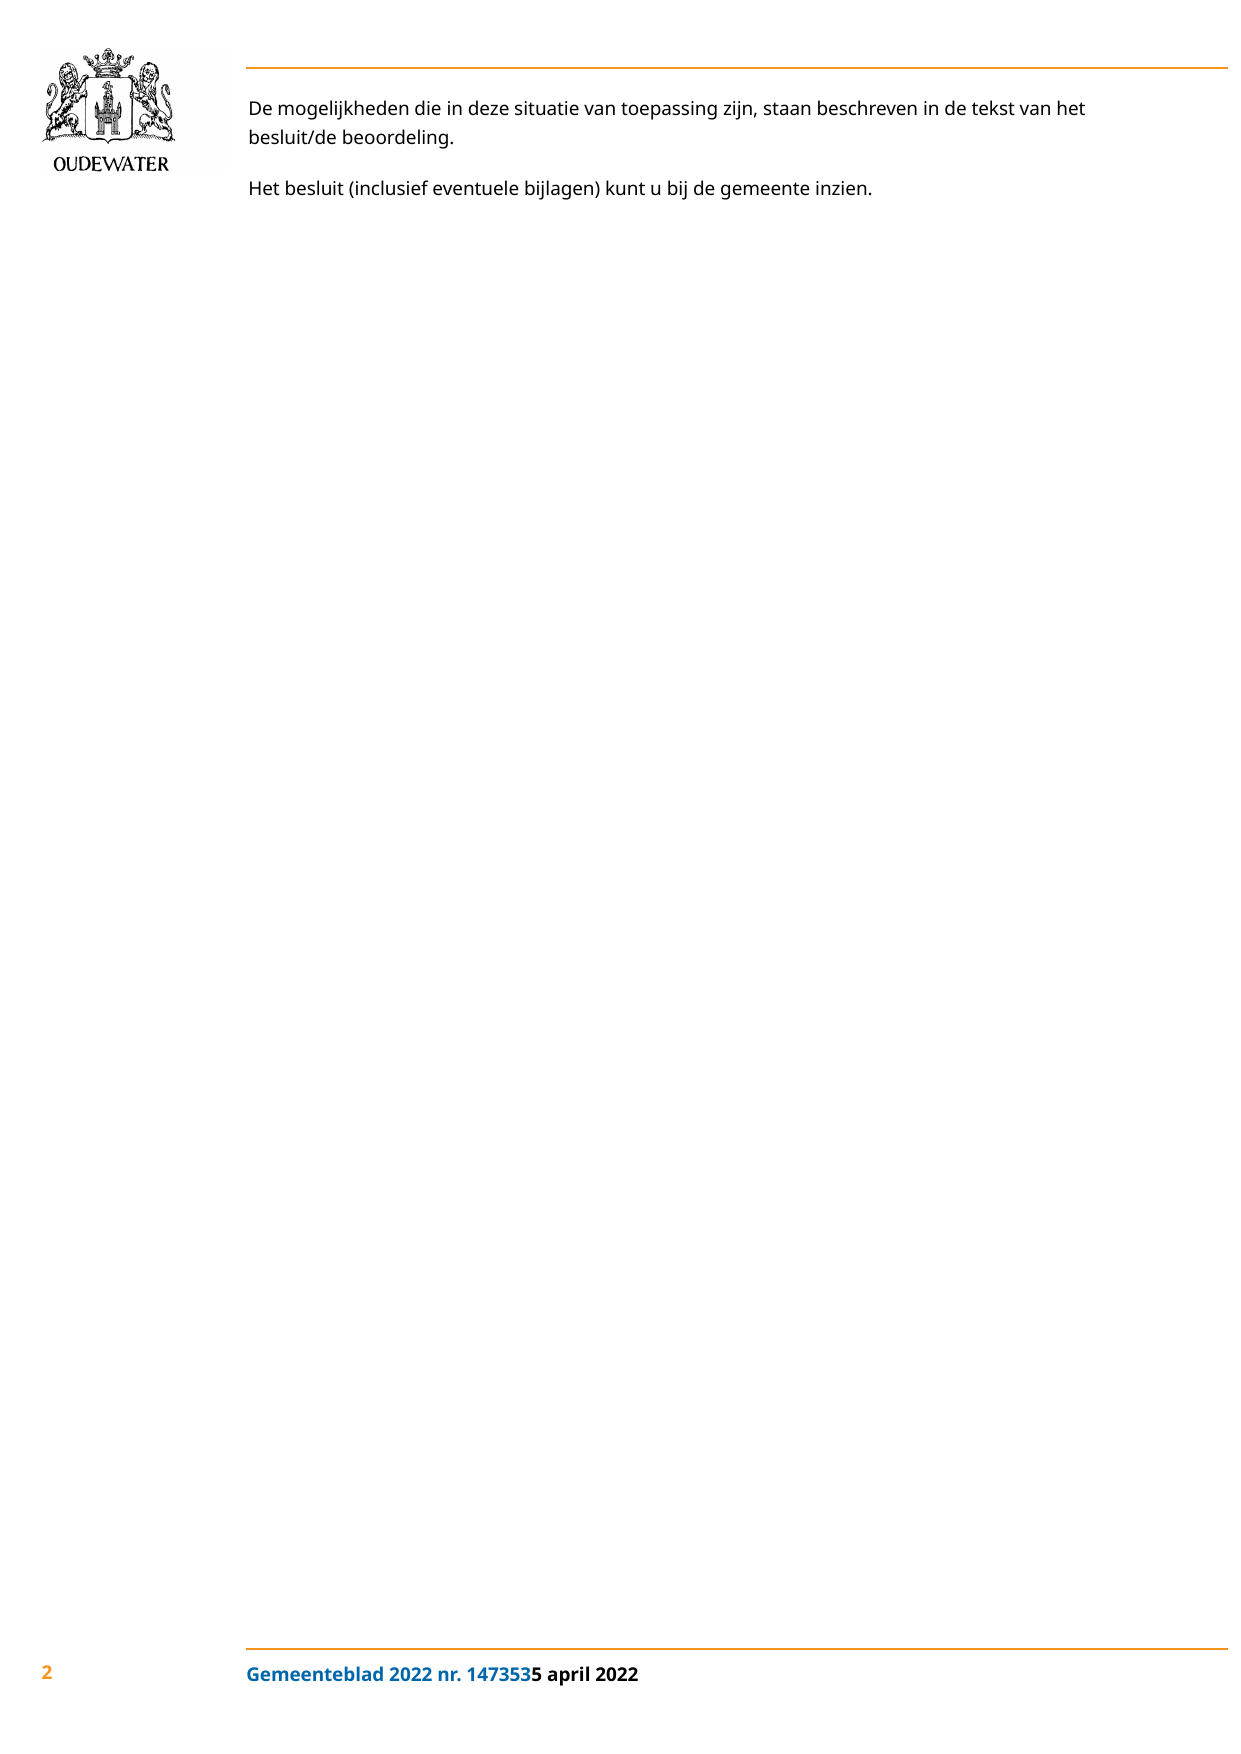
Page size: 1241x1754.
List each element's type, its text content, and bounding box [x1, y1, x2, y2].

picture [41, 47, 231, 172]
text De mogelijkheden die in deze situatie van toepassing zijn, staan beschreven in de tekst van het besluit/de beoordeling. [248, 95, 1152, 150]
text Het besluit (inclusief eventuele bijlagen) kunt u bij de gemeente inzien. [248, 175, 1152, 201]
